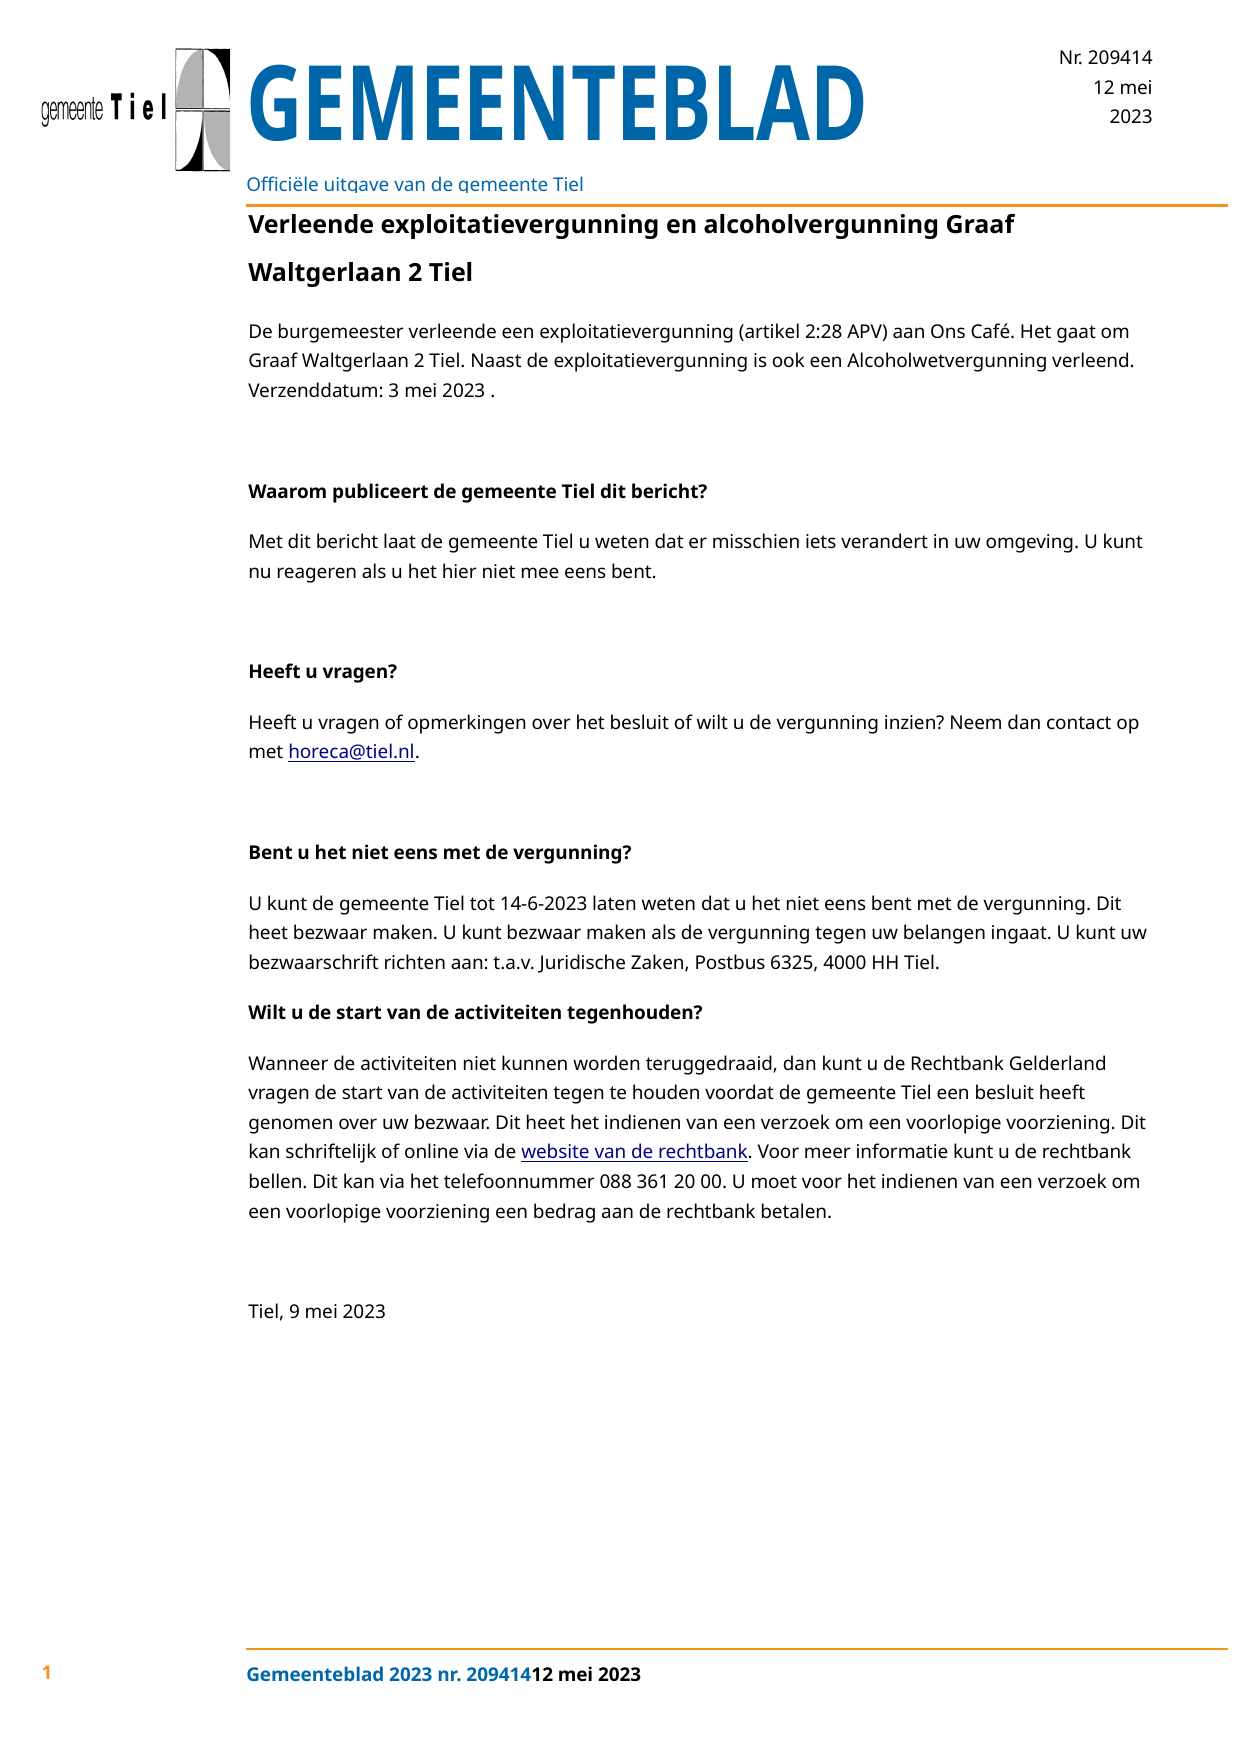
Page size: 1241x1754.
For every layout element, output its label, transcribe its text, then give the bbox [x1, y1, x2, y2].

text Bent u het niet eens met de vergunning? [248, 839, 1152, 865]
text Verleende exploitatievergunning en alcoholvergunning Graaf Waltgerlaan 2 Tiel [248, 207, 1152, 288]
text Heeft u vragen? [248, 659, 1152, 684]
text Heeft u vragen of opmerkingen over het besluit of wilt u de vergunning inzien? Neem dan contact op met horeca@tiel.nl. [248, 709, 1152, 764]
text Met dit bericht laat de gemeente Tiel u weten dat er misschien iets verandert in uw omgeving. U kunt nu reageren als u het hier niet mee eens bent. [248, 528, 1152, 584]
text U kunt de gemeente Tiel tot 14-6-2023 laten weten dat u het niet eens bent met de vergunning. Dit heet bezwaar maken. U kunt bezwaar maken als de vergunning tegen uw belangen ingaat. U kunt uw bezwaarschrift richten aan: t.a.v. Juridische Zaken, Postbus 6325, 4000 HH Tiel. [248, 890, 1152, 975]
text De burgemeester verleende een exploitatievergunning (artikel 2:28 APV) aan Ons Café. Het gaat om Graaf Waltgerlaan 2 Tiel. Naast de exploitatievergunning is ook een Alcoholwetvergunning verleend. Verzenddatum: 3 mei 2023 . [248, 318, 1152, 403]
text Wanneer de activiteiten niet kunnen worden teruggedraaid, dan kunt u de Rechtbank Gelderland vragen de start van de activiteiten tegen te houden voordat de gemeente Tiel een besluit heeft genomen over uw bezwaar. Dit heet het indienen van een verzoek om een voorlopige voorziening. Dit kan schriftelijk of online via de website van de rechtbank. Voor meer informatie kunt u de rechtbank bellen. Dit kan via het telefoonnummer 088 361 20 00. U moet voor het indienen van een verzoek om een voorlopige voorziening een bedrag aan de rechtbank betalen. [248, 1050, 1152, 1224]
text Tiel, 9 mei 2023 [248, 1299, 1152, 1324]
picture [41, 47, 231, 172]
text Waarom publiceert de gemeente Tiel dit bericht? [248, 478, 1152, 504]
text Wilt u de start van de activiteiten tegenhouden? [248, 999, 1152, 1025]
